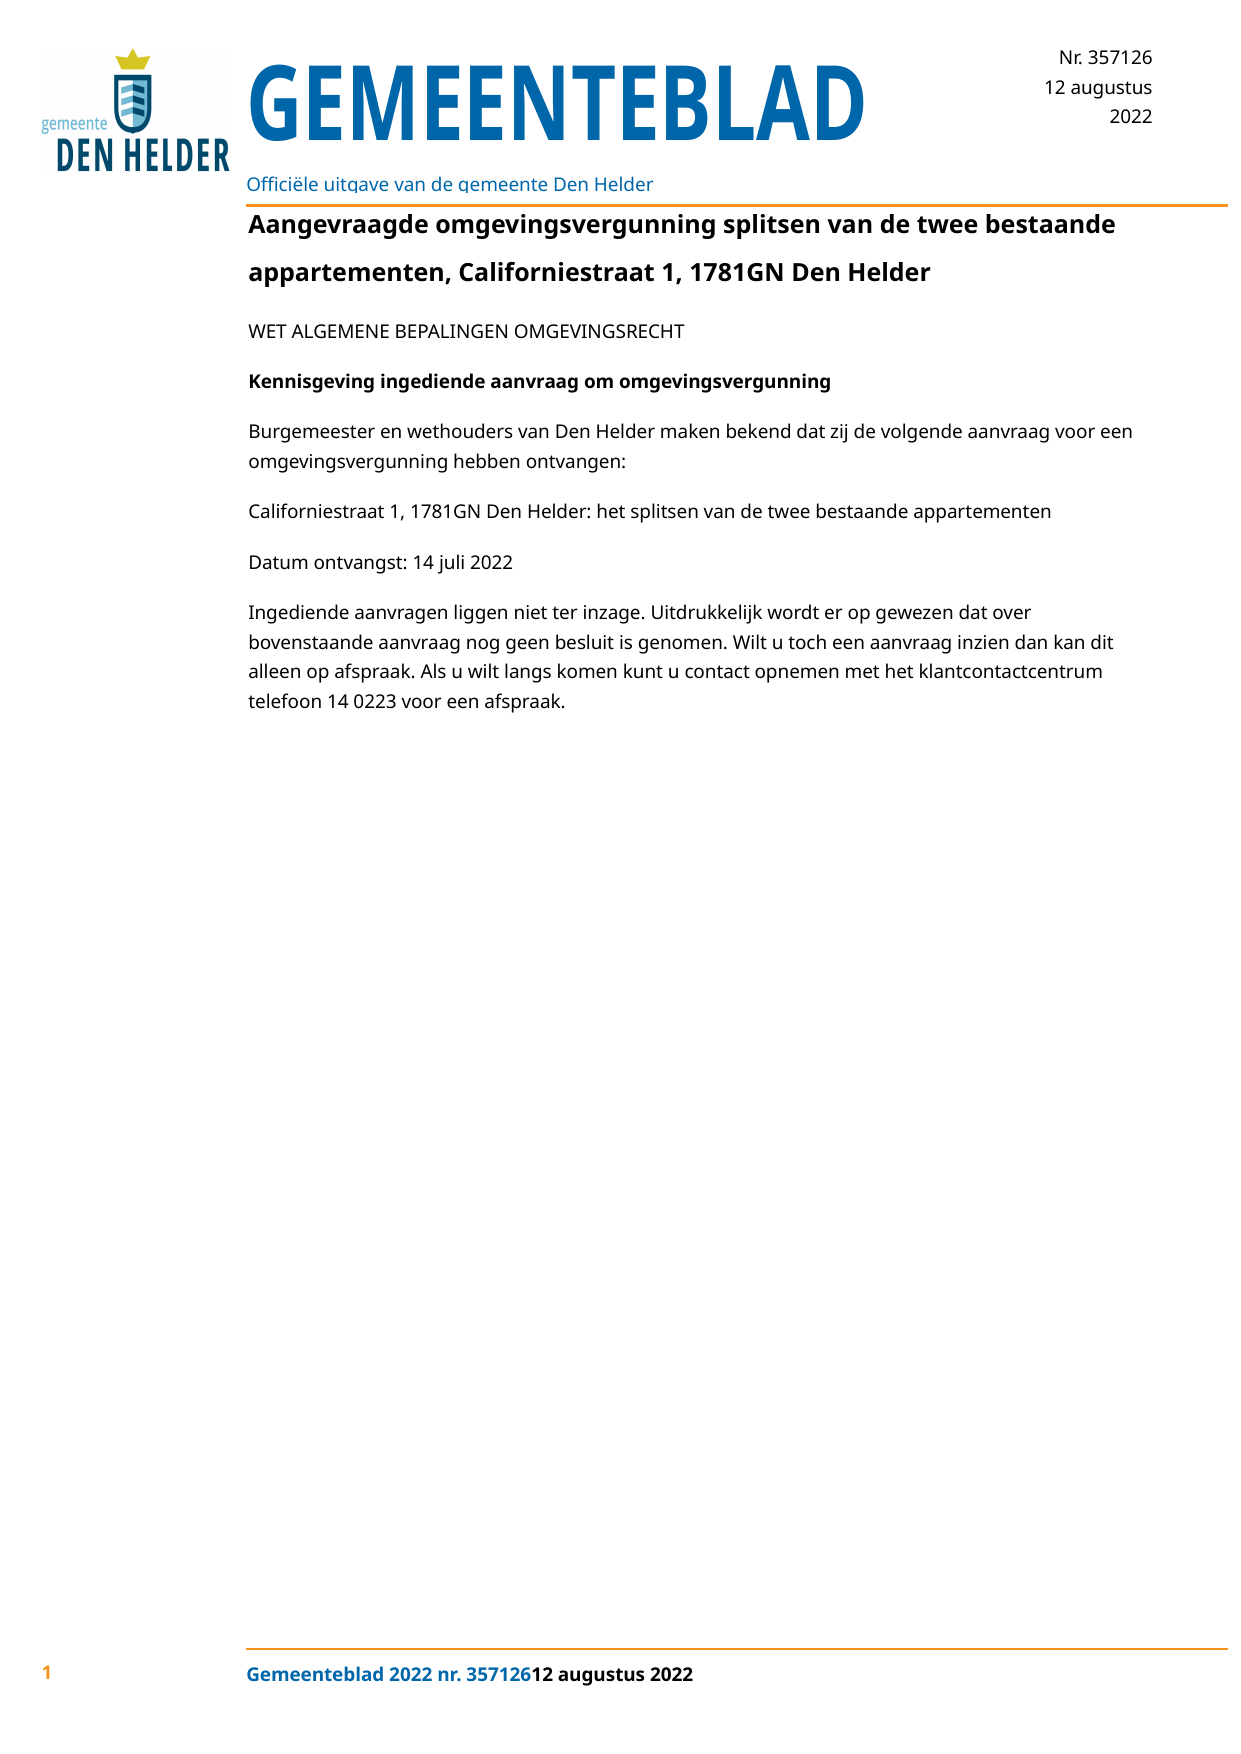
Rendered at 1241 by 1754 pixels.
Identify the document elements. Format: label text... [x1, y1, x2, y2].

picture [130, 157, 135, 172]
text Kennisgeving ingediende aanvraag om omgevingsvergunning [248, 368, 1152, 394]
text Burgemeester en wethouders van Den Helder maken bekend dat zij de volgende aanvraag voor een omgevingsvergunning hebben ontvangen: [248, 419, 1152, 474]
text Californiestraat 1, 1781GN Den Helder: het splitsen van de twee bestaande appartementen [248, 499, 1152, 524]
text Datum ontvangst: 14 juli 2022 [248, 549, 1152, 575]
text WET ALGEMENE BEPALINGEN OMGEVINGSRECHT [248, 318, 1152, 344]
picture [182, 144, 187, 165]
text Aangevraagde omgevingsvergunning splitsen van de twee bestaande appartementen, Californiestraat 1, 1781GN Den Helder [248, 207, 1152, 288]
text Ingediende aanvragen liggen niet ter inzage. Uitdrukkelijk wordt er op gewezen dat over bovenstaande aanvraag nog geen besluit is genomen. Wilt u toch een aanvraag inzien dan kan dit alleen op afspraak. Als u wilt langs komen kunt u contact opnemen met het klantcontactcentrum telefoon 14 0223 voor een afspraak. [248, 599, 1152, 714]
picture [220, 160, 224, 172]
picture [100, 154, 106, 172]
picture [41, 47, 231, 172]
picture [63, 144, 68, 165]
